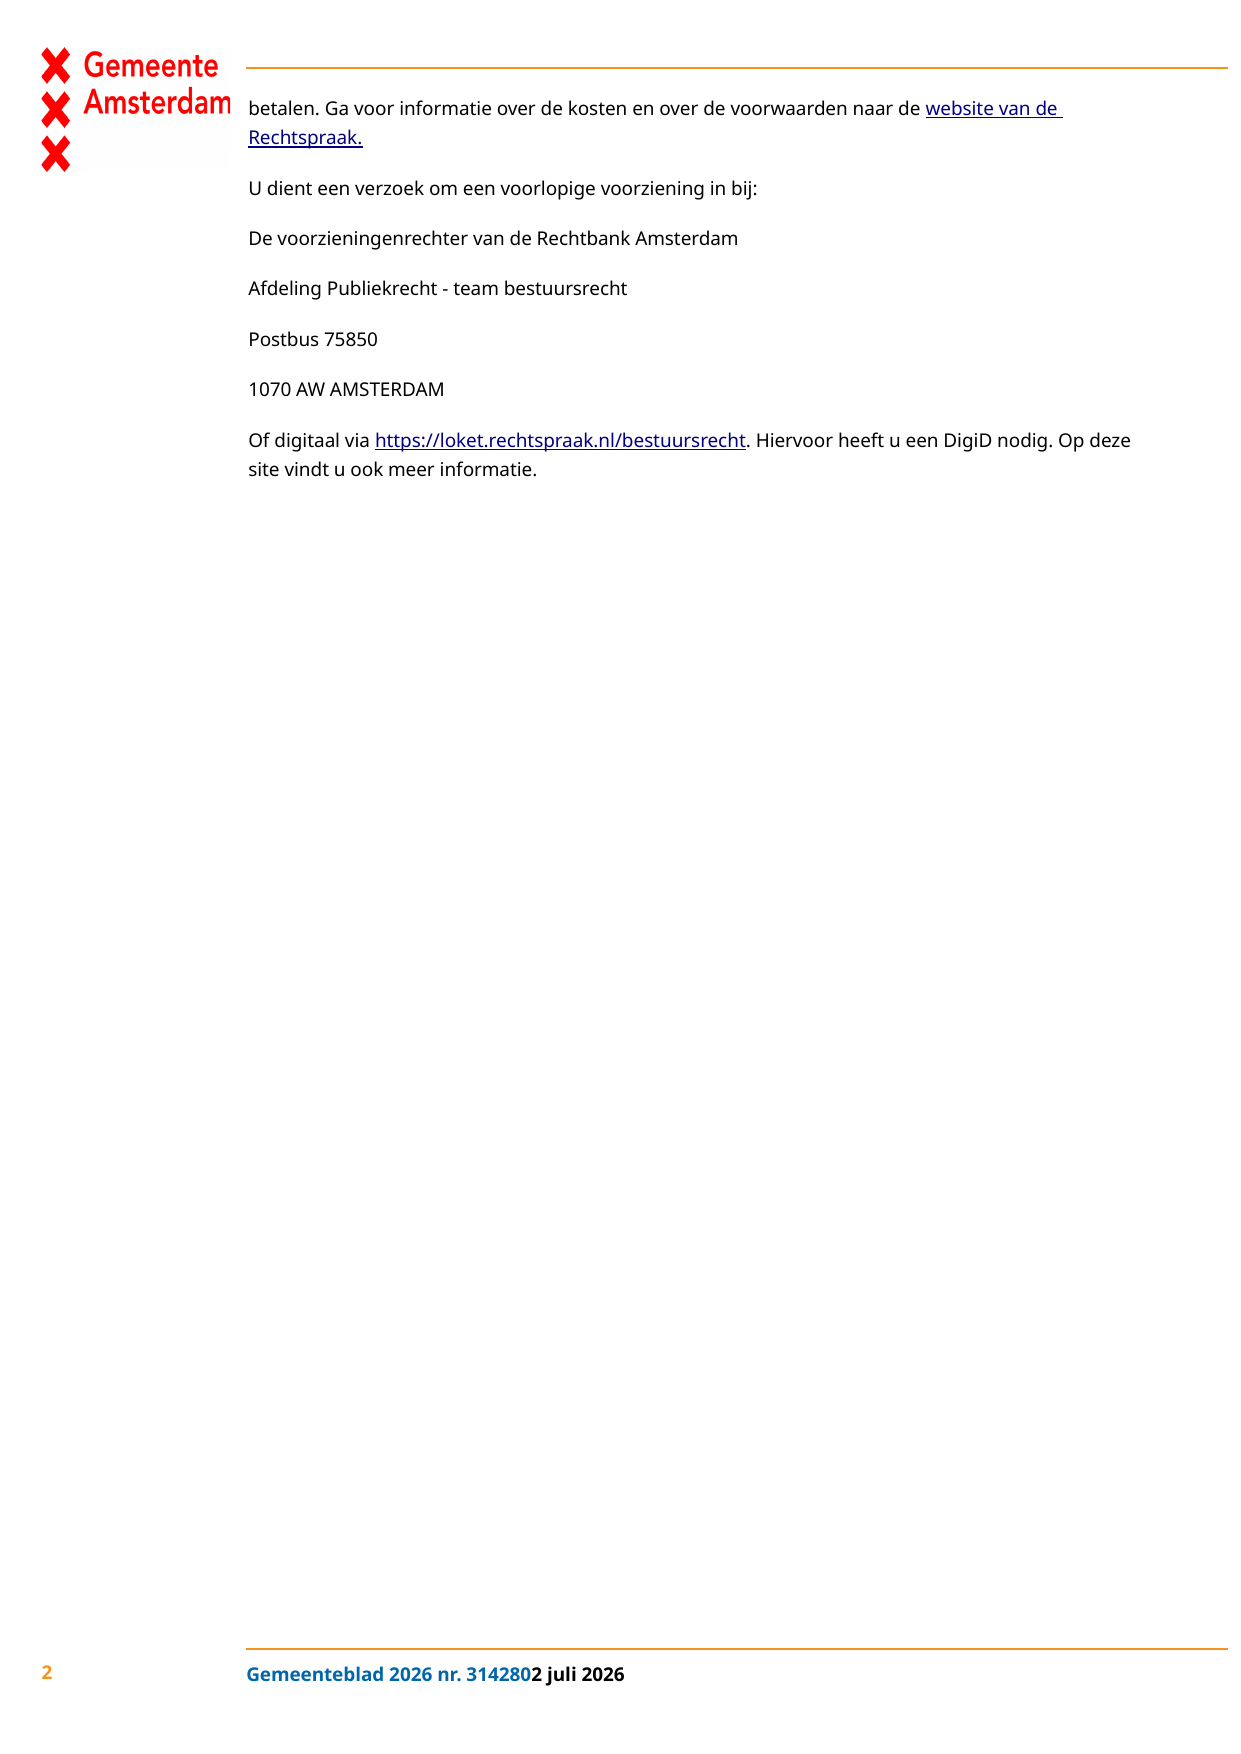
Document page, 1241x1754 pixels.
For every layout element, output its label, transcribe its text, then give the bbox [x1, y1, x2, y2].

text betalen. Ga voor informatie over de kosten en over de voorwaarden naar de website van de Rechtspraak. [248, 95, 1152, 150]
picture [41, 47, 231, 172]
text Afdeling Publiekrecht - team bestuursrecht [248, 276, 1152, 301]
text U dient een verzoek om een voorlopige voorziening in bij: [248, 175, 1152, 201]
text De voorzieningenrechter van de Rechtbank Amsterdam [248, 225, 1152, 251]
text Postbus 75850 [248, 326, 1152, 352]
text Of digitaal via https://loket.rechtspraak.nl/bestuursrecht. Hiervoor heeft u een DigiD nodig. Op deze site vindt u ook meer informatie. [248, 427, 1152, 482]
text 1070 AW AMSTERDAM [248, 376, 1152, 402]
